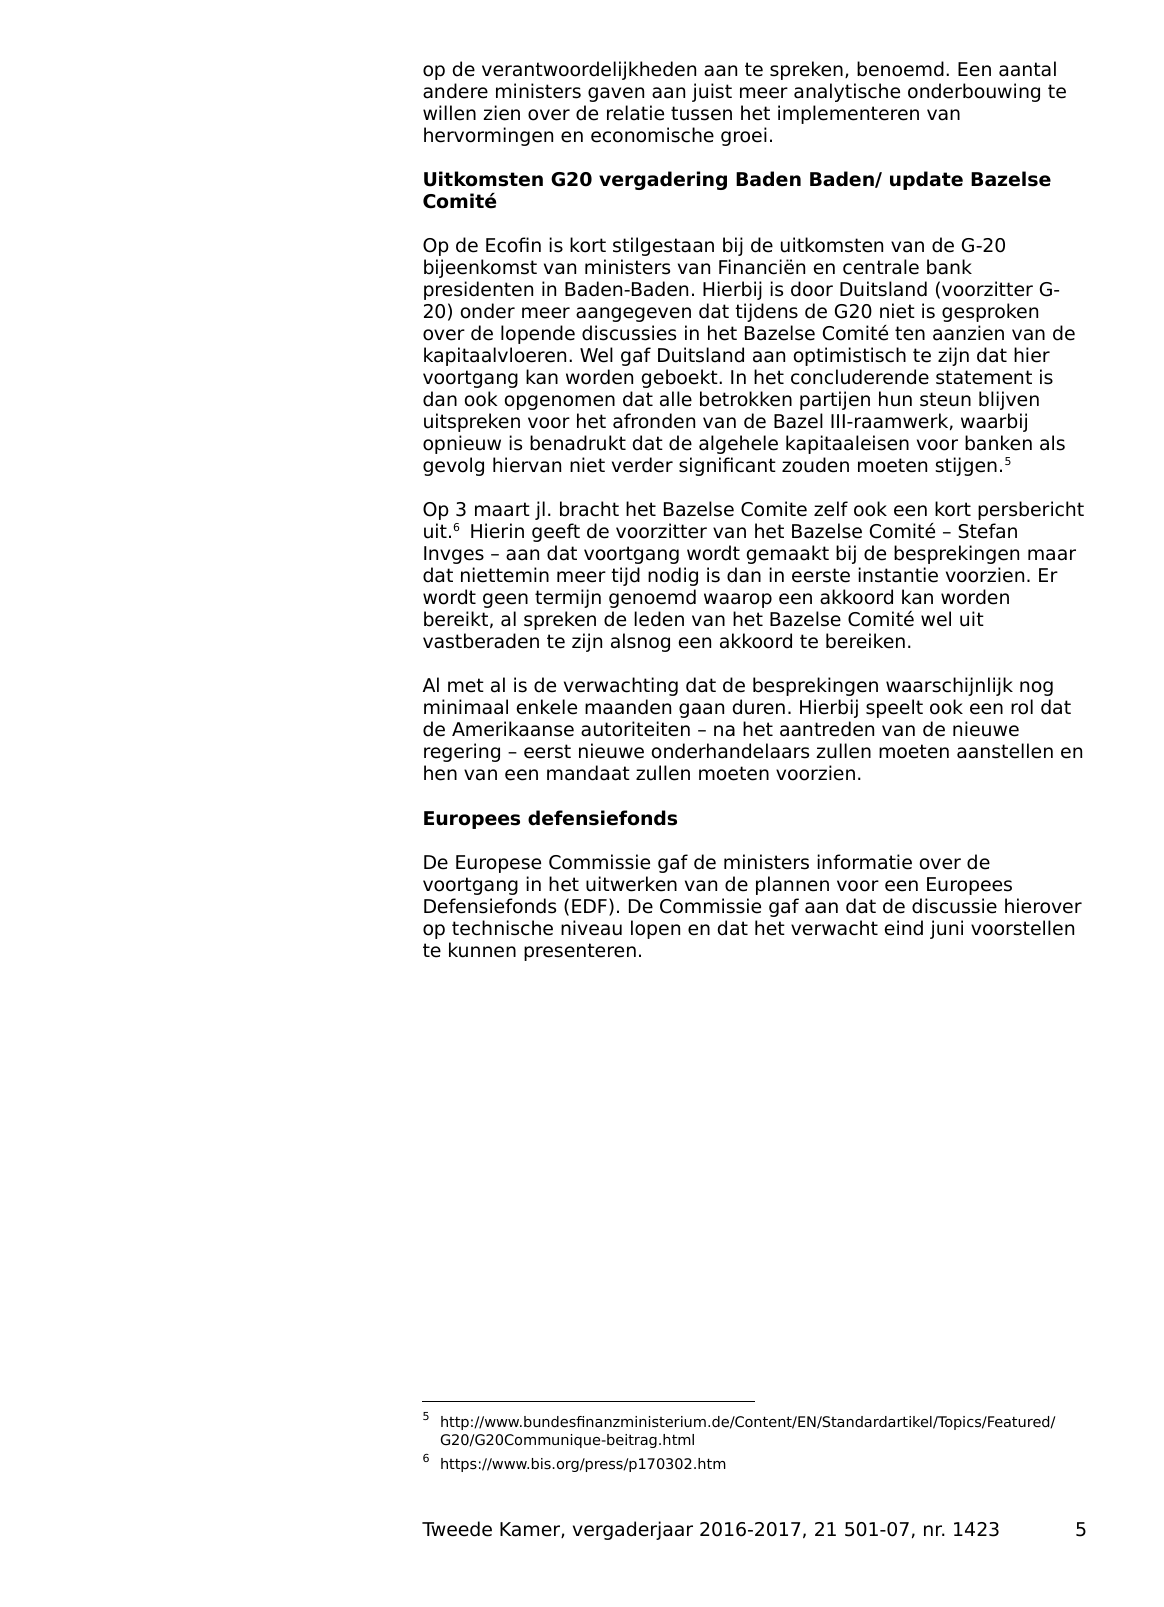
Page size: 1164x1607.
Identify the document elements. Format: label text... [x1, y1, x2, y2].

text Op de Ecofin is kort stilgestaan bij de uitkomsten van de G-20 bijeenkomst van ministers van Financiën en centrale bank presidenten in Baden-Baden. Hierbij is door Duitsland (voorzitter G-20) onder meer aangegeven dat tijdens de G20 niet is gesproken over de lopende discussies in het Bazelse Comité ten aanzien van de kapitaalvloeren. Wel gaf Duitsland aan optimistisch te zijn dat hier voortgang kan worden geboekt. In het concluderende statement is dan ook opgenomen dat alle betrokken partijen hun steun blijven uitspreken voor het afronden van de Bazel III-raamwerk, waarbij opnieuw is benadrukt dat de algehele kapitaaleisen voor banken als gevolg hiervan niet verder significant zouden moeten stijgen. [422, 235, 1087, 477]
text https://www.bis.org/press/p170302.htm [422, 1452, 1087, 1474]
text Al met al is de verwachting dat de besprekingen waarschijnlijk nog minimaal enkele maanden gaan duren. Hierbij speelt ook een rol dat de Amerikaanse autoriteiten – na het aantreden van de nieuwe regering – eerst nieuwe onderhandelaars zullen moeten aanstellen en hen van een mandaat zullen moeten voorzien. [422, 675, 1087, 785]
text http://www.bundesfinanzministerium.de/Content/EN/Standardartikel/Topics/Featured/G20/G20Communique-beitrag.html [422, 1410, 1087, 1449]
subtitle Europees defensiefonds [422, 807, 1087, 829]
text op de verantwoordelijkheden aan te spreken, benoemd. Een aantal andere ministers gaven aan juist meer analytische onderbouwing te willen zien over de relatie tussen het implementeren van hervormingen en economische groei. [422, 59, 1087, 147]
text Op 3 maart jl. bracht het Bazelse Comite zelf ook een kort persbericht uit. Hierin geeft de voorzitter van het Bazelse Comité – Stefan Invges – aan dat voortgang wordt gemaakt bij de besprekingen maar dat niettemin meer tijd nodig is dan in eerste instantie voorzien. Er wordt geen termijn genoemd waarop een akkoord kan worden bereikt, al spreken de leden van het Bazelse Comité wel uit vastberaden te zijn alsnog een akkoord te bereiken. [422, 499, 1087, 653]
text De Europese Commissie gaf de ministers informatie over de voortgang in het uitwerken van de plannen voor een Europees Defensiefonds (EDF). De Commissie gaf aan dat de discussie hierover op technische niveau lopen en dat het verwacht eind juni voorstellen te kunnen presenteren. [422, 852, 1087, 961]
subtitle Uitkomsten G20 vergadering Baden Baden/ update Bazelse Comité [422, 169, 1087, 213]
